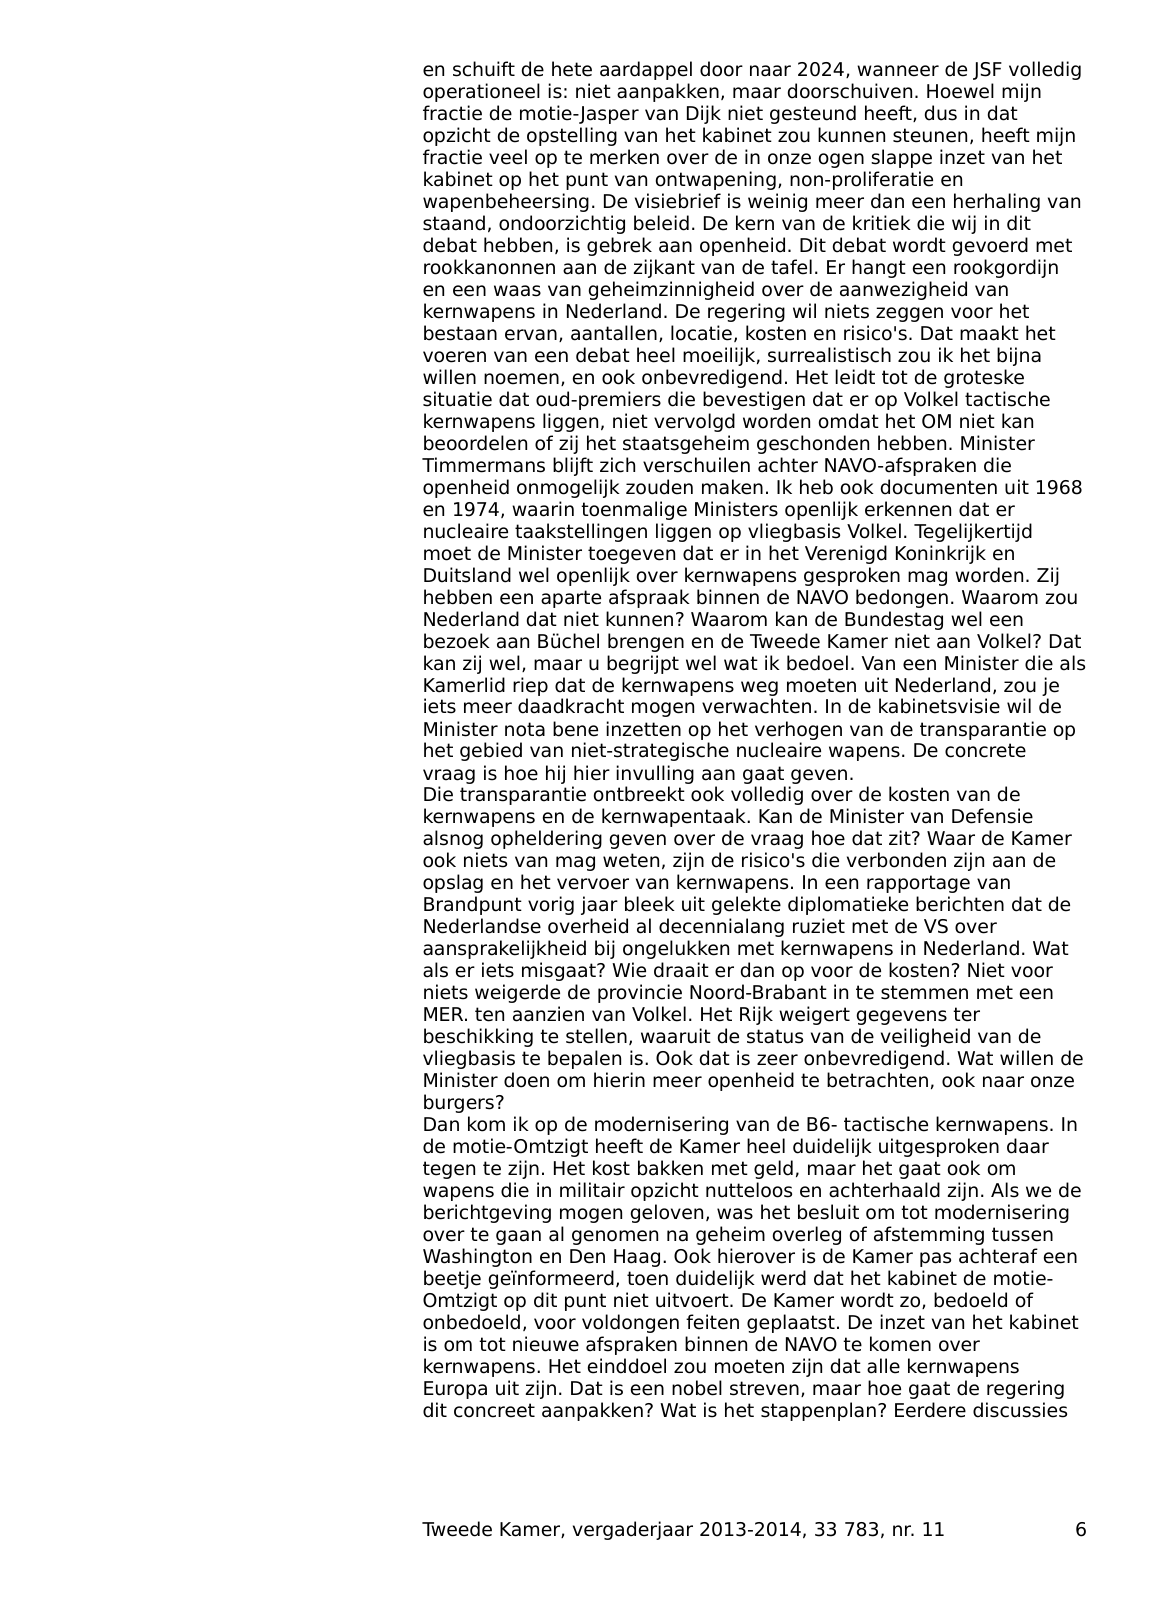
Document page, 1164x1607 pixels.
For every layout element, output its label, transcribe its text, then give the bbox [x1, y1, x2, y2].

text Dan kom ik op de modernisering van de B6- tactische kernwapens. In de motie-Omtzigt heeft de Kamer heel duidelijk uitgesproken daar tegen te zijn. Het kost bakken met geld, maar het gaat ook om wapens die in militair opzicht nutteloos en achterhaald zijn. Als we de berichtgeving mogen geloven, was het besluit om tot modernisering over te gaan al genomen na geheim overleg of afstemming tussen Washington en Den Haag. Ook hierover is de Kamer pas achteraf een beetje geïnformeerd, toen duidelijk werd dat het kabinet de motie-Omtzigt op dit punt niet uitvoert. De Kamer wordt zo, bedoeld of onbedoeld, voor voldongen feiten geplaatst. De inzet van het kabinet is om tot nieuwe afspraken binnen de NAVO te komen over kernwapens. Het einddoel zou moeten zijn dat alle kernwapens Europa uit zijn. Dat is een nobel streven, maar hoe gaat de regering dit concreet aanpakken? Wat is het stappenplan? Eerdere discussies [422, 1114, 1087, 1422]
text en schuift de hete aardappel door naar 2024, wanneer de JSF volledig operationeel is: niet aanpakken, maar doorschuiven. Hoewel mijn fractie de motie-Jasper van Dijk niet gesteund heeft, dus in dat opzicht de opstelling van het kabinet zou kunnen steunen, heeft mijn fractie veel op te merken over de in onze ogen slappe inzet van het kabinet op het punt van ontwapening, non-proliferatie en wapenbeheersing. De visiebrief is weinig meer dan een herhaling van staand, ondoorzichtig beleid. De kern van de kritiek die wij in dit debat hebben, is gebrek aan openheid. Dit debat wordt gevoerd met rookkanonnen aan de zijkant van de tafel. Er hangt een rookgordijn en een waas van geheimzinnigheid over de aanwezigheid van kernwapens in Nederland. De regering wil niets zeggen voor het bestaan ervan, aantallen, locatie, kosten en risico's. Dat maakt het voeren van een debat heel moeilijk, surrealistisch zou ik het bijna willen noemen, en ook onbevredigend. Het leidt tot de groteske situatie dat oud-premiers die bevestigen dat er op Volkel tactische kernwapens liggen, niet vervolgd worden omdat het OM niet kan beoordelen of zij het staatsgeheim geschonden hebben. Minister Timmermans blijft zich verschuilen achter NAVO-afspraken die openheid onmogelijk zouden maken. Ik heb ook documenten uit 1968 en 1974, waarin toenmalige Ministers openlijk erkennen dat er nucleaire taakstellingen liggen op vliegbasis Volkel. Tegelijkertijd moet de Minister toegeven dat er in het Verenigd Koninkrijk en Duitsland wel openlijk over kernwapens gesproken mag worden. Zij hebben een aparte afspraak binnen de NAVO bedongen. Waarom zou Nederland dat niet kunnen? Waarom kan de Bundestag wel een bezoek aan Büchel brengen en de Tweede Kamer niet aan Volkel? Dat kan zij wel, maar u begrijpt wel wat ik bedoel. Van een Minister die als Kamerlid riep dat de kernwapens weg moeten uit Nederland, zou je iets meer daadkracht mogen verwachten. In de kabinetsvisie wil de Minister nota bene inzetten op het verhogen van de transparantie op het gebied van niet-strategische nucleaire wapens. De concrete vraag is hoe hij hier invulling aan gaat geven. [422, 59, 1087, 784]
text Die transparantie ontbreekt ook volledig over de kosten van de kernwapens en de kernwapentaak. Kan de Minister van Defensie alsnog opheldering geven over de vraag hoe dat zit? Waar de Kamer ook niets van mag weten, zijn de risico's die verbonden zijn aan de opslag en het vervoer van kernwapens. In een rapportage van Brandpunt vorig jaar bleek uit gelekte diplomatieke berichten dat de Nederlandse overheid al decennialang ruziet met de VS over aansprakelijkheid bij ongelukken met kernwapens in Nederland. Wat als er iets misgaat? Wie draait er dan op voor de kosten? Niet voor niets weigerde de provincie Noord-Brabant in te stemmen met een MER. ten aanzien van Volkel. Het Rijk weigert gegevens ter beschikking te stellen, waaruit de status van de veiligheid van de vliegbasis te bepalen is. Ook dat is zeer onbevredigend. Wat willen de Minister doen om hierin meer openheid te betrachten, ook naar onze burgers? [422, 784, 1087, 1114]
